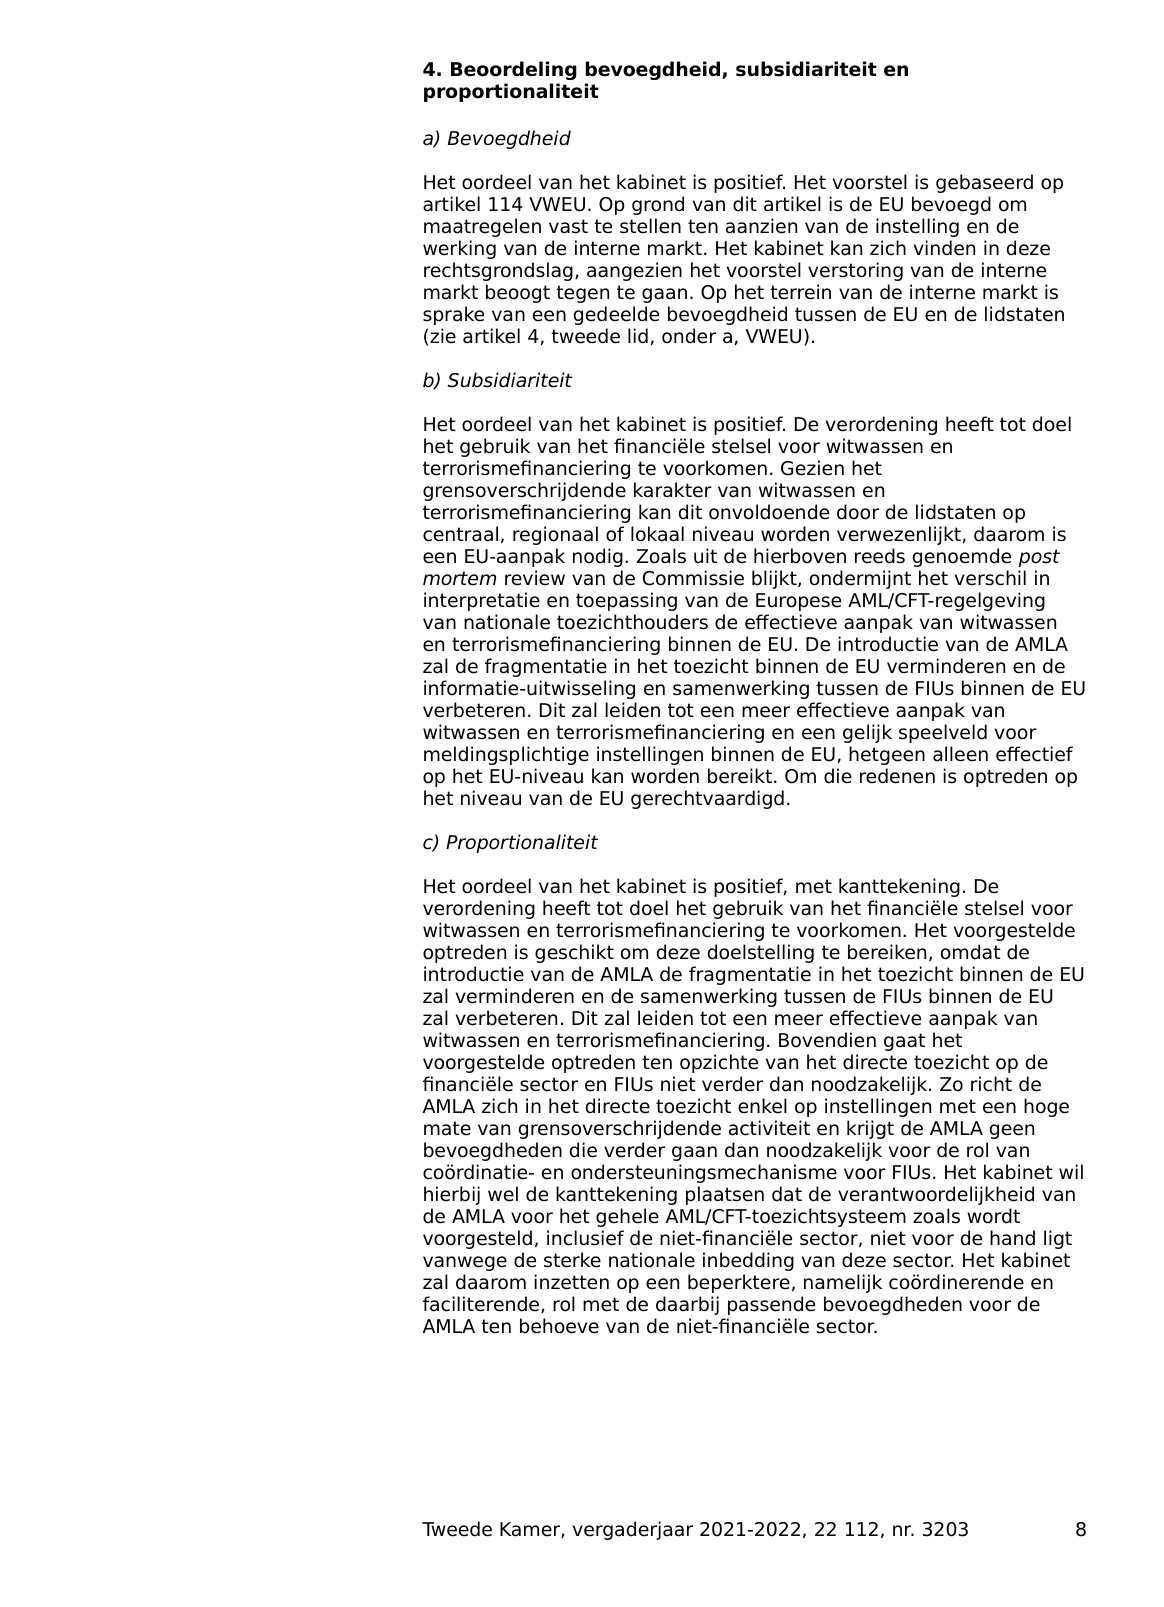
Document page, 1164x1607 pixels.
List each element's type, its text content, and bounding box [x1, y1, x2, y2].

text Het oordeel van het kabinet is positief. Het voorstel is gebaseerd op artikel 114 VWEU. Op grond van dit artikel is de EU bevoegd om maatregelen vast te stellen ten aanzien van de instelling en de werking van de interne markt. Het kabinet kan zich vinden in deze rechtsgrondslag, aangezien het voorstel verstoring van de interne markt beoogt tegen te gaan. Op het terrein van de interne markt is sprake van een gedeelde bevoegdheid tussen de EU en de lidstaten (zie artikel 4, tweede lid, onder a, VWEU). [422, 172, 1087, 348]
subtitle 4. Beoordeling bevoegdheid, subsidiariteit en proportionaliteit [422, 59, 1087, 103]
subtitle c) Proportionaliteit [422, 832, 1087, 854]
subtitle a) Bevoegdheid [422, 128, 1087, 150]
text Het oordeel van het kabinet is positief. De verordening heeft tot doel het gebruik van het financiële stelsel voor witwassen en terrorismefinanciering te voorkomen. Gezien het grensoverschrijdende karakter van witwassen en terrorismefinanciering kan dit onvoldoende door de lidstaten op centraal, regionaal of lokaal niveau worden verwezenlijkt, daarom is een EU-aanpak nodig. Zoals uit de hierboven reeds genoemde post mortem review van de Commissie blijkt, ondermijnt het verschil in interpretatie en toepassing van de Europese AML/CFT-regelgeving van nationale toezichthouders de effectieve aanpak van witwassen en terrorismefinanciering binnen de EU. De introductie van de AMLA zal de fragmentatie in het toezicht binnen de EU verminderen en de informatie-uitwisseling en samenwerking tussen de FIUs binnen de EU verbeteren. Dit zal leiden tot een meer effectieve aanpak van witwassen en terrorismefinanciering en een gelijk speelveld voor meldingsplichtige instellingen binnen de EU, hetgeen alleen effectief op het EU-niveau kan worden bereikt. Om die redenen is optreden op het niveau van de EU gerechtvaardigd. [422, 414, 1087, 810]
text Het oordeel van het kabinet is positief, met kanttekening. De verordening heeft tot doel het gebruik van het financiële stelsel voor witwassen en terrorismefinanciering te voorkomen. Het voorgestelde optreden is geschikt om deze doelstelling te bereiken, omdat de introductie van de AMLA de fragmentatie in het toezicht binnen de EU zal verminderen en de samenwerking tussen de FIUs binnen de EU zal verbeteren. Dit zal leiden tot een meer effectieve aanpak van witwassen en terrorismefinanciering. Bovendien gaat het voorgestelde optreden ten opzichte van het directe toezicht op de financiële sector en FIUs niet verder dan noodzakelijk. Zo richt de AMLA zich in het directe toezicht enkel op instellingen met een hoge mate van grensoverschrijdende activiteit en krijgt de AMLA geen bevoegdheden die verder gaan dan noodzakelijk voor de rol van coördinatie- en ondersteuningsmechanisme voor FIUs. Het kabinet wil hierbij wel de kanttekening plaatsen dat de verantwoordelijkheid van de AMLA voor het gehele AML/CFT-toezichtsysteem zoals wordt voorgesteld, inclusief de niet-financiële sector, niet voor de hand ligt vanwege de sterke nationale inbedding van deze sector. Het kabinet zal daarom inzetten op een beperktere, namelijk coördinerende en faciliterende, rol met de daarbij passende bevoegdheden voor de AMLA ten behoeve van de niet-financiële sector. [422, 876, 1087, 1338]
subtitle b) Subsidiariteit [422, 370, 1087, 392]
